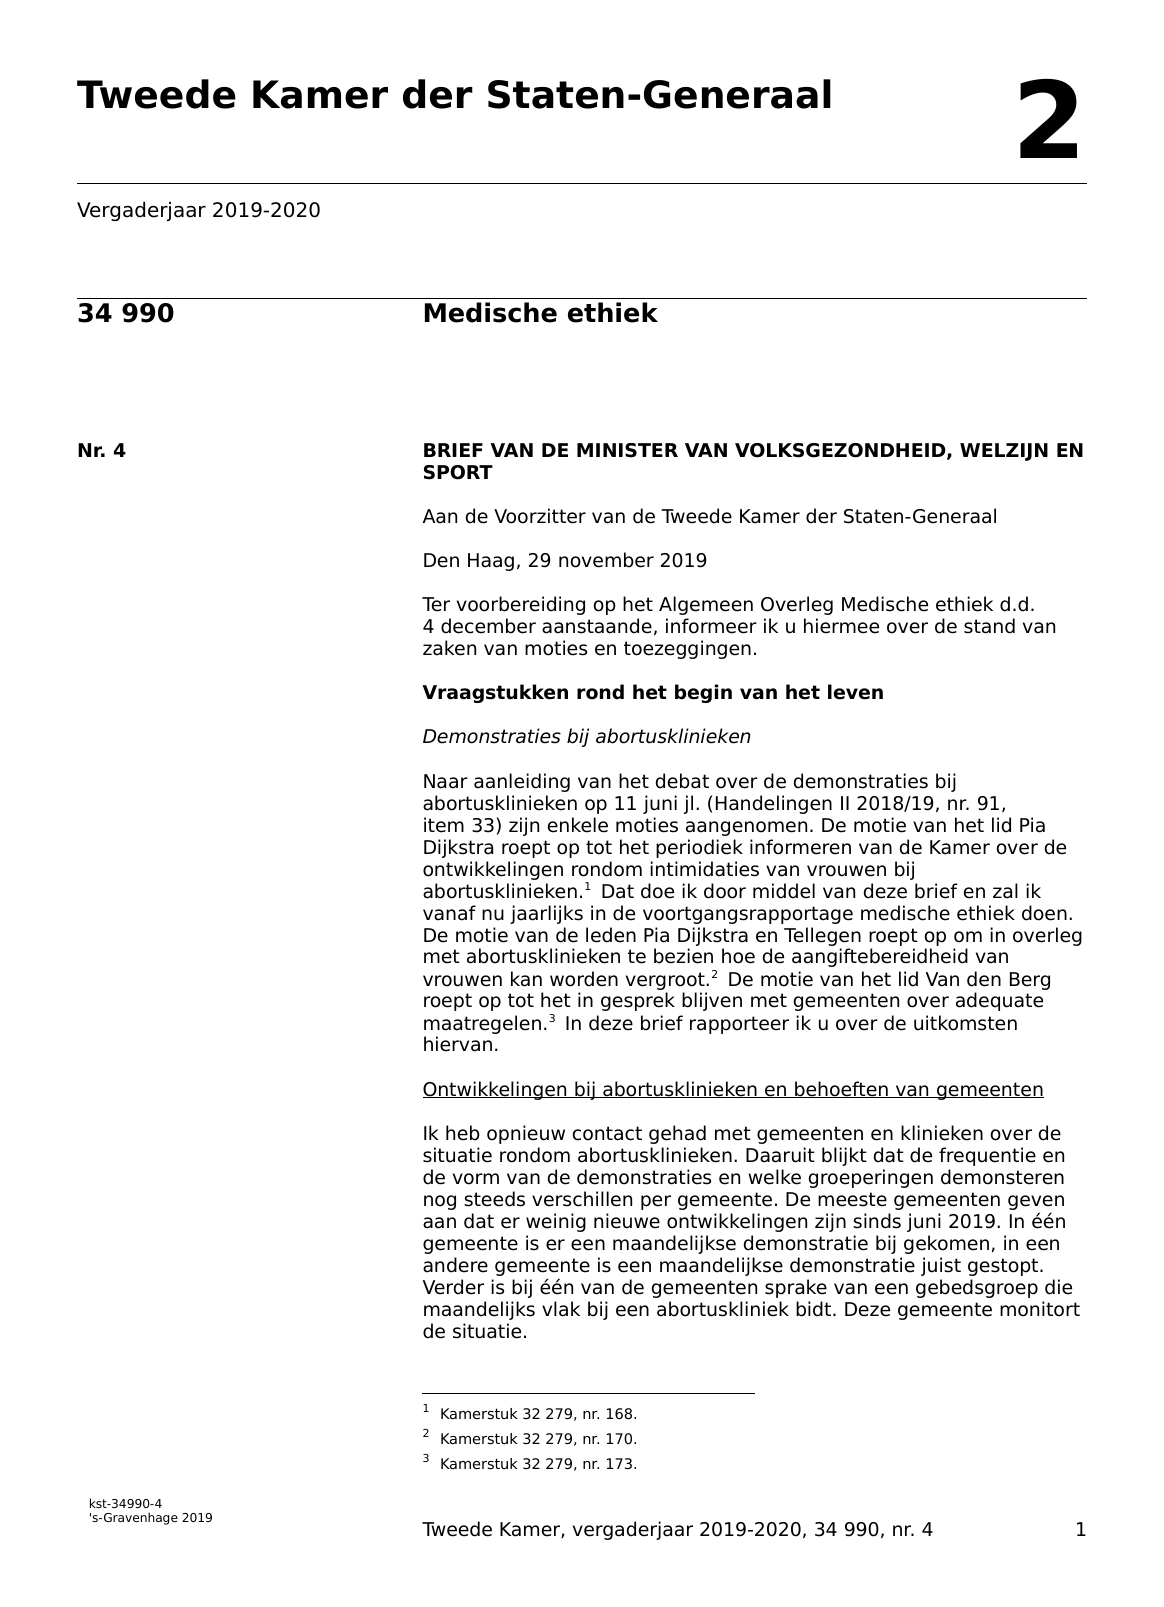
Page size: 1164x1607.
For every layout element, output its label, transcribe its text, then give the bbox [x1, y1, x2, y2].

subtitle Ontwikkelingen bij abortusklinieken en behoeften van gemeenten [422, 1078, 1087, 1101]
subtitle 34 990 Medische ethiek [77, 299, 1087, 329]
text 's-Gravenhage 2019 [88, 1511, 323, 1525]
text Ik heb opnieuw contact gehad met gemeenten en klinieken over de situatie rondom abortusklinieken. Daaruit blijkt dat de frequentie en de vorm van de demonstraties en welke groeperingen demonsteren nog steeds verschillen per gemeente. De meeste gemeenten geven aan dat er weinig nieuwe ontwikkelingen zijn sinds juni 2019. In één gemeente is er een maandelijkse demonstratie bij gekomen, in een andere gemeente is een maandelijkse demonstratie juist gestopt. Verder is bij één van de gemeenten sprake van een gebedsgroep die maandelijks vlak bij een abortuskliniek bidt. Deze gemeente monitort de situatie. [422, 1123, 1087, 1342]
table_header 2 [886, 59, 1087, 183]
subtitle Demonstraties bij abortusklinieken [422, 726, 1087, 748]
subtitle Nr. 4 BRIEF VAN DE MINISTER VAN VOLKSGEZONDHEID, WELZIJN EN SPORT [77, 440, 1087, 484]
table_header Tweede Kamer der Staten-Generaal [77, 59, 886, 183]
text Kamerstuk 32 279, nr. 170. [422, 1427, 1087, 1449]
text Naar aanleiding van het debat over de demonstraties bij abortusklinieken op 11 juni jl. (Handelingen II 2018/19, nr. 91, item 33) zijn enkele moties aangenomen. De motie van het lid Pia Dijkstra roept op tot het periodiek informeren van de Kamer over de ontwikkelingen rondom intimidaties van vrouwen bij abortusklinieken. Dat doe ik door middel van deze brief en zal ik vanaf nu jaarlijks in de voortgangsrapportage medische ethiek doen. De motie van de leden Pia Dijkstra en Tellegen roept op om in overleg met abortusklinieken te bezien hoe de aangiftebereidheid van vrouwen kan worden vergroot. De motie van het lid Van den Berg roept op tot het in gesprek blijven met gemeenten over adequate maatregelen. In deze brief rapporteer ik u over de uitkomsten hiervan. [422, 771, 1087, 1056]
table_cell Vergaderjaar 2019-2020 [77, 184, 1087, 298]
text Kamerstuk 32 279, nr. 173. [422, 1452, 1087, 1474]
text Kamerstuk 32 279, nr. 168. [422, 1402, 1087, 1424]
text kst-34990-4 [88, 1497, 323, 1511]
subtitle Vraagstukken rond het begin van het leven [422, 682, 1087, 704]
text Aan de Voorzitter van de Tweede Kamer der Staten-Generaal [422, 506, 1087, 528]
text Ter voorbereiding op het Algemeen Overleg Medische ethiek d.d. 4 december aanstaande, informeer ik u hiermee over de stand van zaken van moties en toezeggingen. [422, 594, 1087, 660]
text Den Haag, 29 november 2019 [422, 550, 1087, 572]
